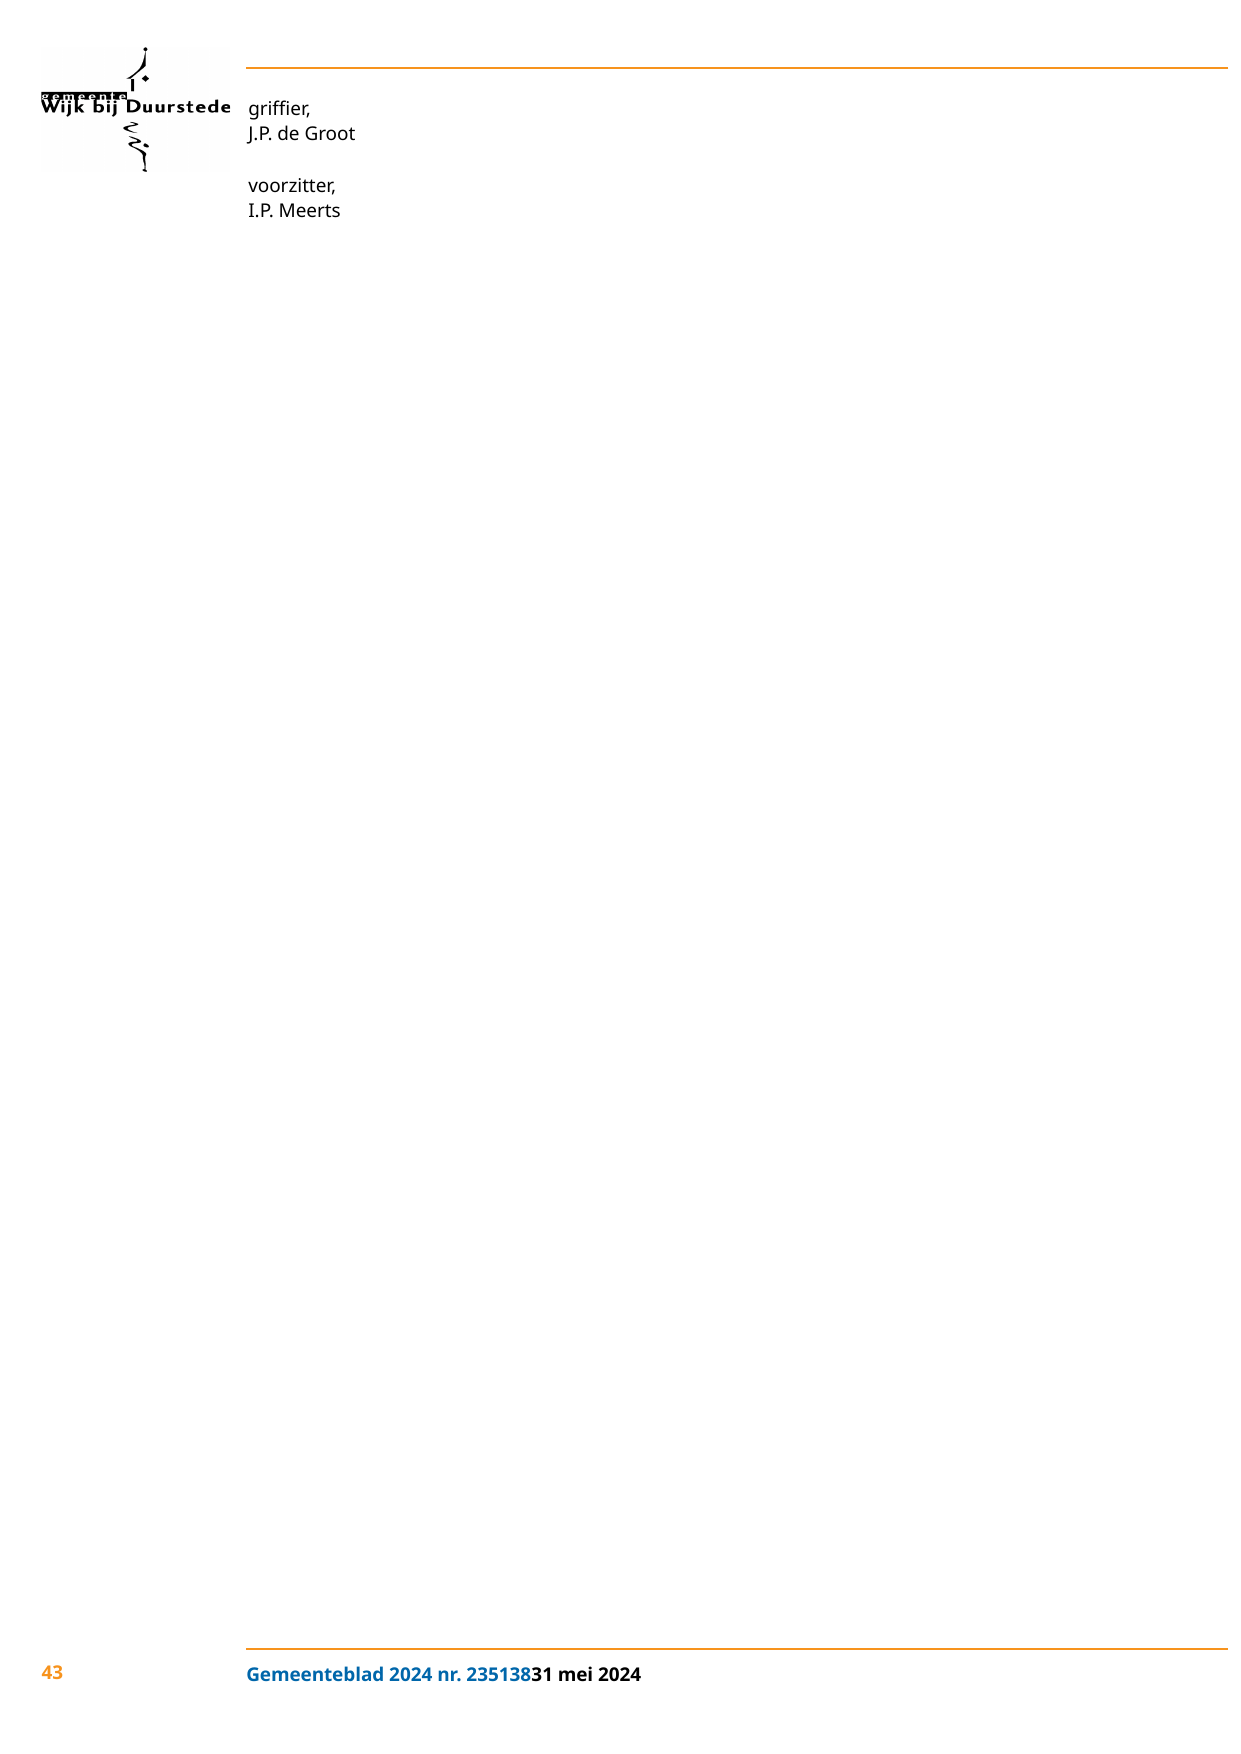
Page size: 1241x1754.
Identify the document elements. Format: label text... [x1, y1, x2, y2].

text J.P. de Groot [248, 121, 1152, 146]
picture [41, 47, 231, 172]
text I.P. Meerts [248, 198, 1152, 223]
text griffier, [248, 95, 1152, 121]
text voorzitter, [248, 172, 1152, 198]
